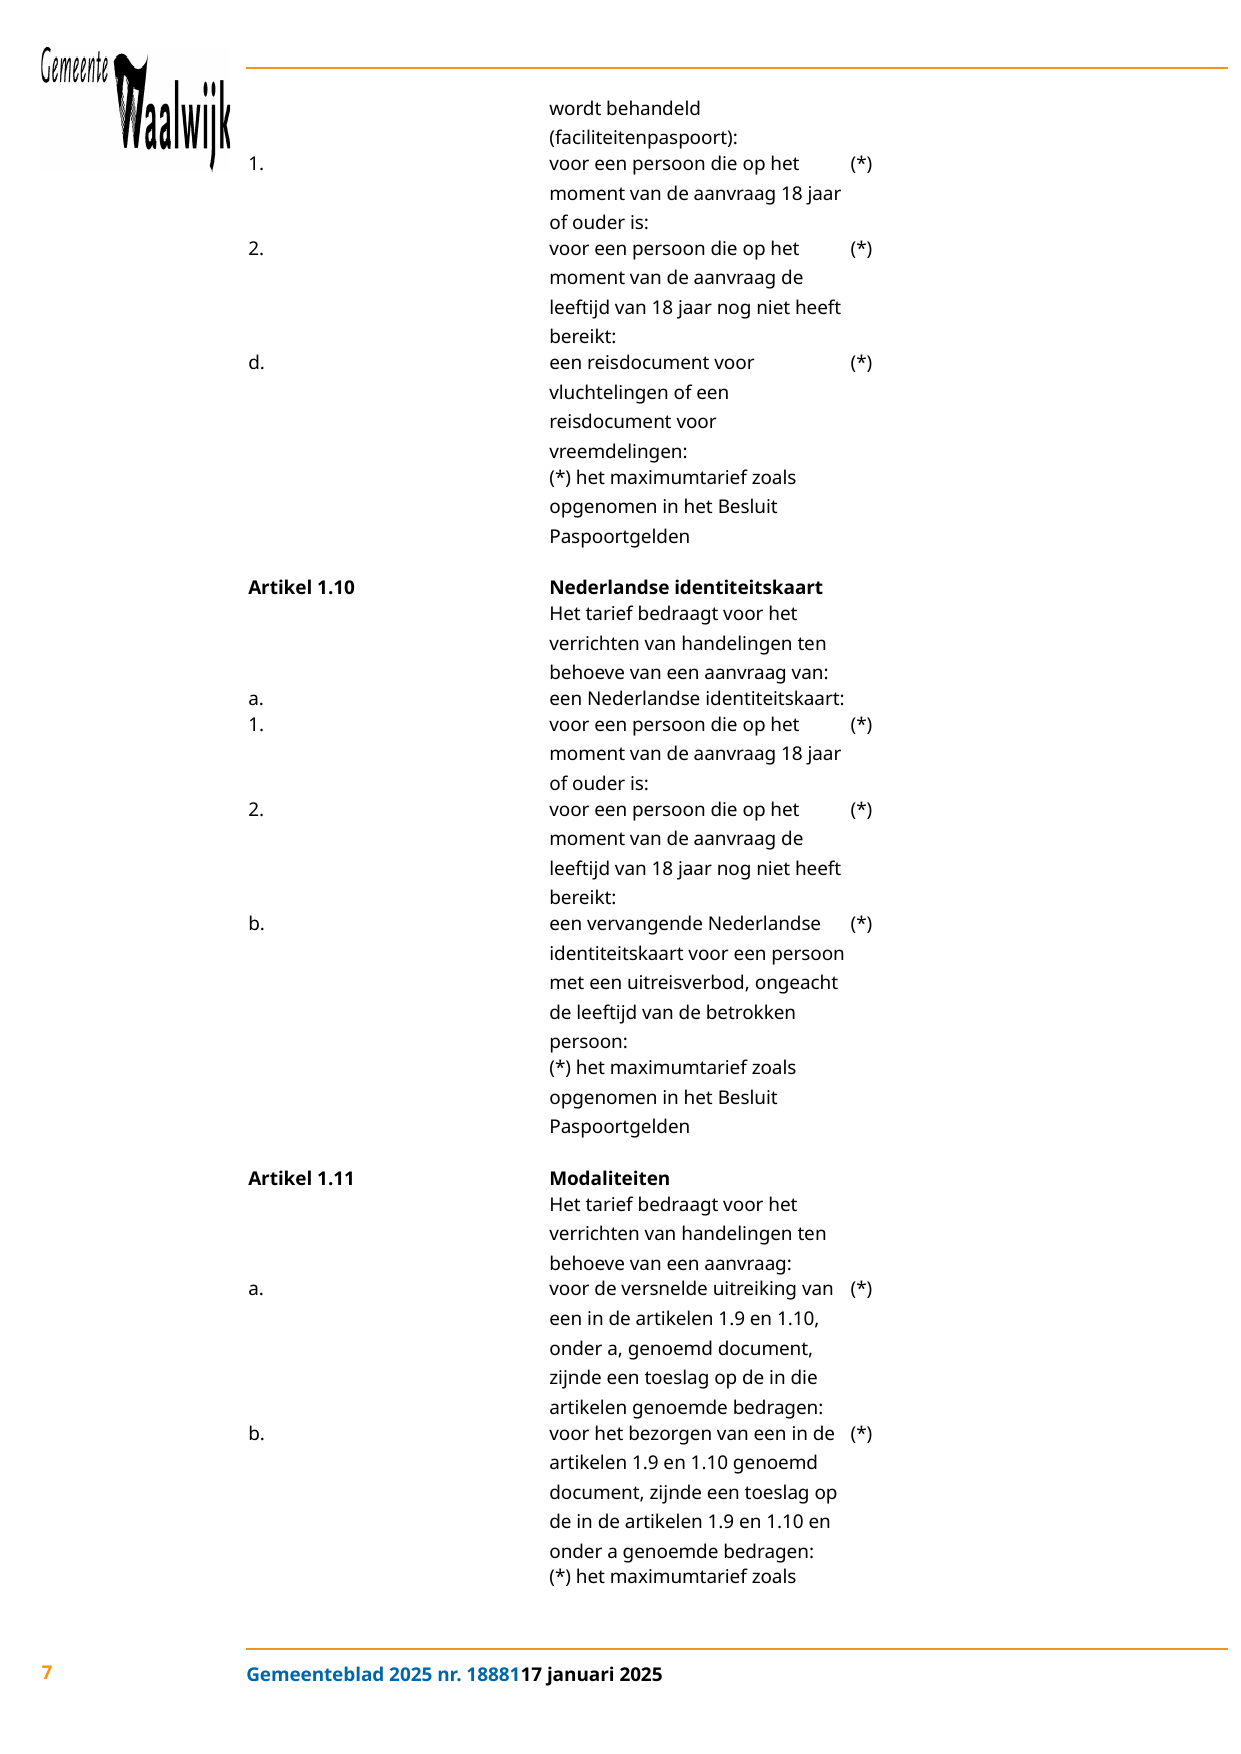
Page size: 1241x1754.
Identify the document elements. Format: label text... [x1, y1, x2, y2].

table_cell (*) [850, 235, 1152, 349]
table_cell Modaliteiten [549, 1165, 850, 1191]
table_cell Nederlandse identiteitskaart [549, 575, 850, 600]
table_cell (*) [850, 910, 1152, 1054]
table_cell [248, 1054, 549, 1139]
table_cell Artikel 1.11 [248, 1165, 549, 1191]
table_cell [850, 464, 1152, 549]
table_cell [248, 1564, 549, 1589]
table_cell (*) [850, 796, 1152, 910]
table_cell 2. [248, 796, 549, 910]
table_cell [850, 575, 1152, 600]
table_cell Het tarief bedraagt voor het verrichten van handelingen ten behoeve van een aanvraag van: [549, 600, 850, 685]
table_cell (*) [850, 711, 1152, 796]
table_cell a. [248, 685, 549, 711]
table_cell a. [248, 1276, 549, 1420]
table_cell [850, 1054, 1152, 1139]
table_cell een Nederlandse identiteitskaart: [549, 685, 850, 711]
table_cell een reisdocument voor vluchtelingen of een reisdocument voor vreemdelingen: [549, 350, 850, 464]
table_cell [850, 1564, 1152, 1589]
table_cell 2. [248, 235, 549, 349]
table_cell [248, 1139, 549, 1165]
table_cell [248, 464, 549, 549]
table_cell (*) het maximumtarief zoals opgenomen in het Besluit Paspoortgelden [549, 464, 850, 549]
table_header [850, 95, 1152, 150]
table_cell 1. [248, 711, 549, 796]
table_cell voor een persoon die op het moment van de aanvraag 18 jaar of ouder is: [549, 150, 850, 235]
table_cell [850, 1165, 1152, 1191]
table_cell voor een persoon die op het moment van de aanvraag de leeftijd van 18 jaar nog niet heeft bereikt: [549, 796, 850, 910]
table_cell (*) het maximumtarief zoals opgenomen in het Besluit Paspoortgelden [549, 1054, 850, 1139]
table_cell [850, 1191, 1152, 1276]
table_cell [248, 1191, 549, 1276]
table_cell voor een persoon die op het moment van de aanvraag de leeftijd van 18 jaar nog niet heeft bereikt: [549, 235, 850, 349]
table_cell [549, 549, 850, 574]
table_cell (*) [850, 350, 1152, 464]
table_header [248, 95, 549, 150]
table_header wordt behandeld (faciliteitenpaspoort): [549, 95, 850, 150]
table_cell 1. [248, 150, 549, 235]
table_cell Het tarief bedraagt voor het verrichten van handelingen ten behoeve van een aanvraag: [549, 1191, 850, 1276]
table_cell (*) [850, 150, 1152, 235]
table_cell een vervangende Nederlandse identiteitskaart voor een persoon met een uitreisverbod, ongeacht de leeftijd van de betrokken persoon: [549, 910, 850, 1054]
table_cell voor de versnelde uitreiking van een in de artikelen 1.9 en 1.10, onder a, genoemd document, zijnde een toeslag op de in die artikelen genoemde bedragen: [549, 1276, 850, 1420]
table_cell b. [248, 1420, 549, 1564]
table_cell [549, 1139, 850, 1165]
table_cell voor het bezorgen van een in de artikelen 1.9 en 1.10 genoemd document, zijnde een toeslag op de in de artikelen 1.9 en 1.10 en onder a genoemde bedragen: [549, 1420, 850, 1564]
picture [41, 47, 231, 172]
table_cell Artikel 1.10 [248, 575, 549, 600]
table_cell [850, 600, 1152, 685]
table_cell (*) het maximumtarief zoals [549, 1564, 850, 1589]
table_cell (*) [850, 1276, 1152, 1420]
table_cell voor een persoon die op het moment van de aanvraag 18 jaar of ouder is: [549, 711, 850, 796]
table_cell [850, 685, 1152, 711]
table_cell b. [248, 910, 549, 1054]
table_cell d. [248, 350, 549, 464]
table_cell [850, 549, 1152, 574]
table_cell [248, 549, 549, 574]
table_cell (*) [850, 1420, 1152, 1564]
table_cell [248, 600, 549, 685]
table_cell [850, 1139, 1152, 1165]
